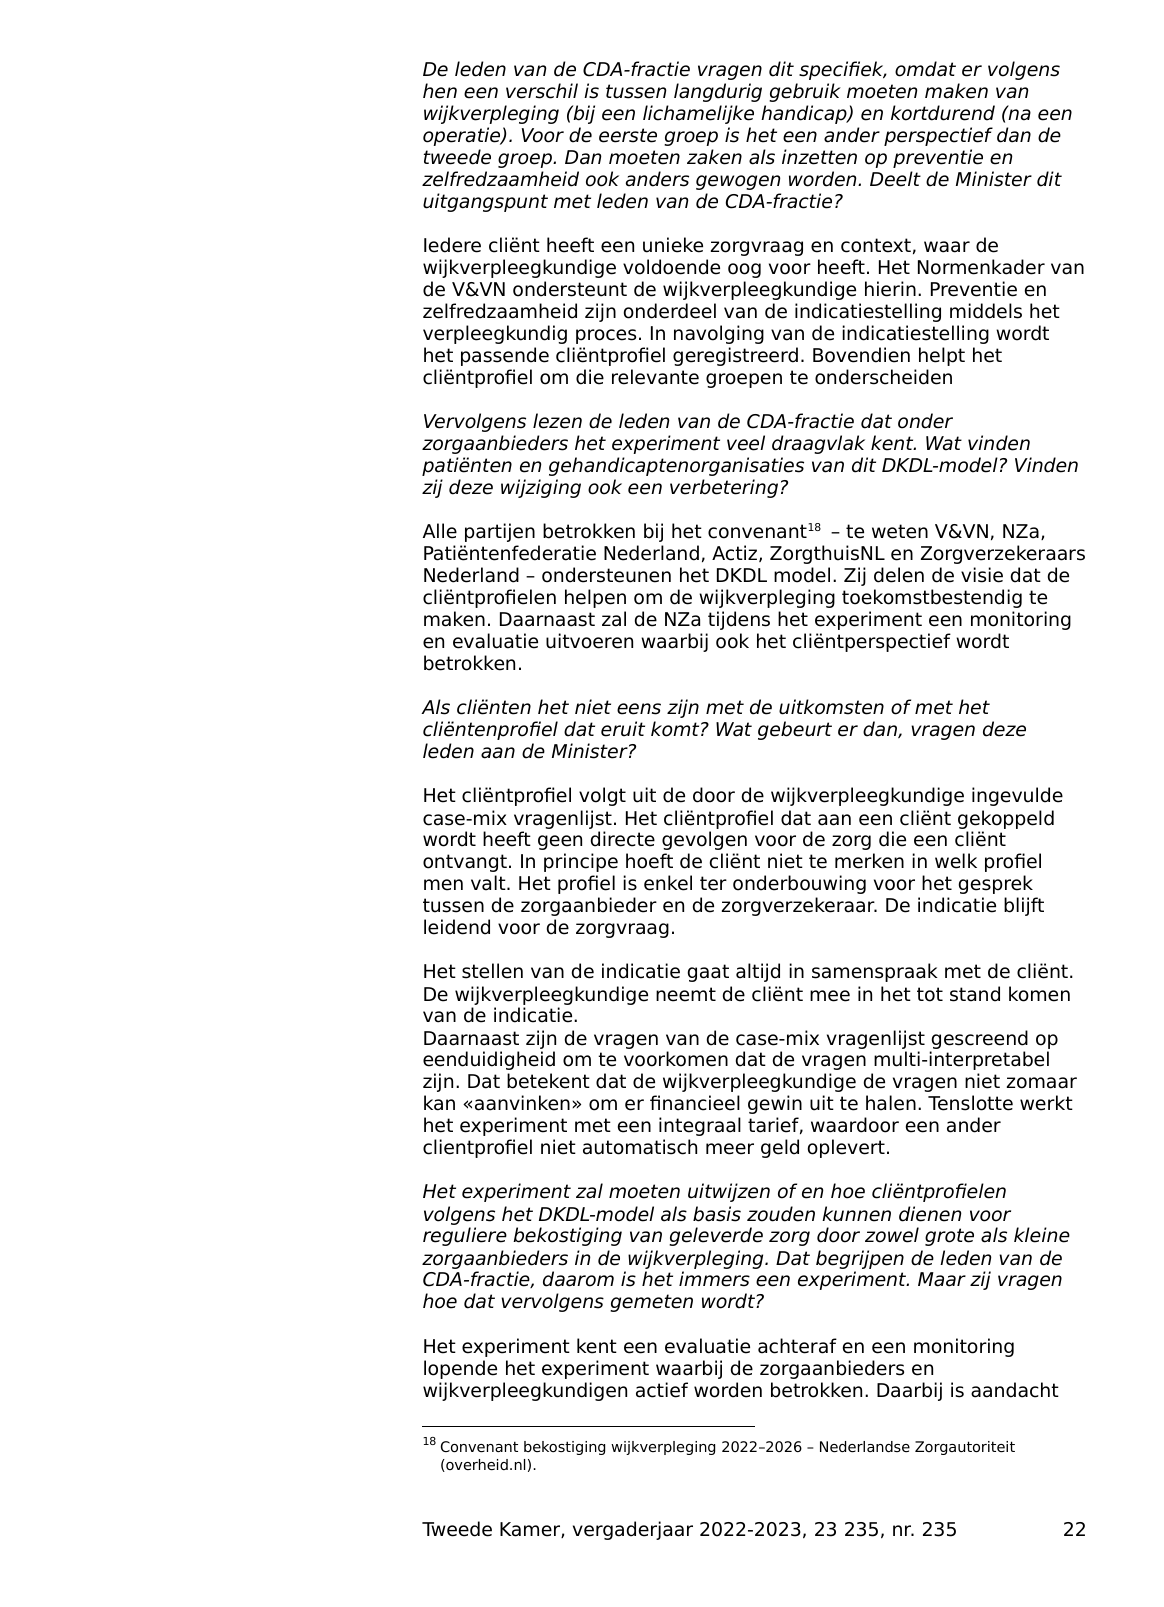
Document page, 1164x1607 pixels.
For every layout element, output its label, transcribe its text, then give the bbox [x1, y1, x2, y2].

text Alle partijen betrokken bij het convenant – te weten V&VN, NZa, Patiëntenfederatie Nederland, Actiz, ZorgthuisNL en Zorgverzekeraars Nederland – ondersteunen het DKDL model. Zij delen de visie dat de cliëntprofielen helpen om de wijkverpleging toekomstbestendig te maken. Daarnaast zal de NZa tijdens het experiment een monitoring en evaluatie uitvoeren waarbij ook het cliëntperspectief wordt betrokken. [422, 521, 1087, 675]
text Convenant bekostiging wijkverpleging 2022–2026 – Nederlandse Zorgautoriteit (overheid.nl). [422, 1435, 1087, 1474]
text Het experiment kent een evaluatie achteraf en een monitoring lopende het experiment waarbij de zorgaanbieders en wijkverpleegkundigen actief worden betrokken. Daarbij is aandacht [422, 1336, 1087, 1401]
text Het stellen van de indicatie gaat altijd in samenspraak met de cliënt. De wijkverpleegkundige neemt de cliënt mee in het tot stand komen van de indicatie. [422, 961, 1087, 1027]
text Iedere cliënt heeft een unieke zorgvraag en context, waar de wijkverpleegkundige voldoende oog voor heeft. Het Normenkader van de V&VN ondersteunt de wijkverpleegkundige hierin. Preventie en zelfredzaamheid zijn onderdeel van de indicatiestelling middels het verpleegkundig proces. In navolging van de indicatiestelling wordt het passende cliëntprofiel geregistreerd. Bovendien helpt het cliëntprofiel om die relevante groepen te onderscheiden [422, 235, 1087, 389]
subtitle Vervolgens lezen de leden van de CDA-fractie dat onder zorgaanbieders het experiment veel draagvlak kent. Wat vinden patiënten en gehandicaptenorganisaties van dit DKDL-model? Vinden zij deze wijziging ook een verbetering? [422, 411, 1087, 499]
text Het cliëntprofiel volgt uit de door de wijkverpleegkundige ingevulde case-mix vragenlijst. Het cliëntprofiel dat aan een cliënt gekoppeld wordt heeft geen directe gevolgen voor de zorg die een cliënt ontvangt. In principe hoeft de cliënt niet te merken in welk profiel men valt. Het profiel is enkel ter onderbouwing voor het gesprek tussen de zorgaanbieder en de zorgverzekeraar. De indicatie blijft leidend voor de zorgvraag. [422, 785, 1087, 939]
subtitle Het experiment zal moeten uitwijzen of en hoe cliëntprofielen volgens het DKDL-model als basis zouden kunnen dienen voor reguliere bekostiging van geleverde zorg door zowel grote als kleine zorgaanbieders in de wijkverpleging. Dat begrijpen de leden van de CDA-fractie, daarom is het immers een experiment. Maar zij vragen hoe dat vervolgens gemeten wordt? [422, 1181, 1087, 1313]
subtitle Als cliënten het niet eens zijn met de uitkomsten of met het cliëntenprofiel dat eruit komt? Wat gebeurt er dan, vragen deze leden aan de Minister? [422, 697, 1087, 763]
subtitle De leden van de CDA-fractie vragen dit specifiek, omdat er volgens hen een verschil is tussen langdurig gebruik moeten maken van wijkverpleging (bij een lichamelijke handicap) en kortdurend (na een operatie). Voor de eerste groep is het een ander perspectief dan de tweede groep. Dan moeten zaken als inzetten op preventie en zelfredzaamheid ook anders gewogen worden. Deelt de Minister dit uitgangspunt met leden van de CDA-fractie? [422, 59, 1087, 213]
text Daarnaast zijn de vragen van de case-mix vragenlijst gescreend op eenduidigheid om te voorkomen dat de vragen multi-interpretabel zijn. Dat betekent dat de wijkverpleegkundige de vragen niet zomaar kan «aanvinken» om er financieel gewin uit te halen. Tenslotte werkt het experiment met een integraal tarief, waardoor een ander clientprofiel niet automatisch meer geld oplevert. [422, 1027, 1087, 1159]
